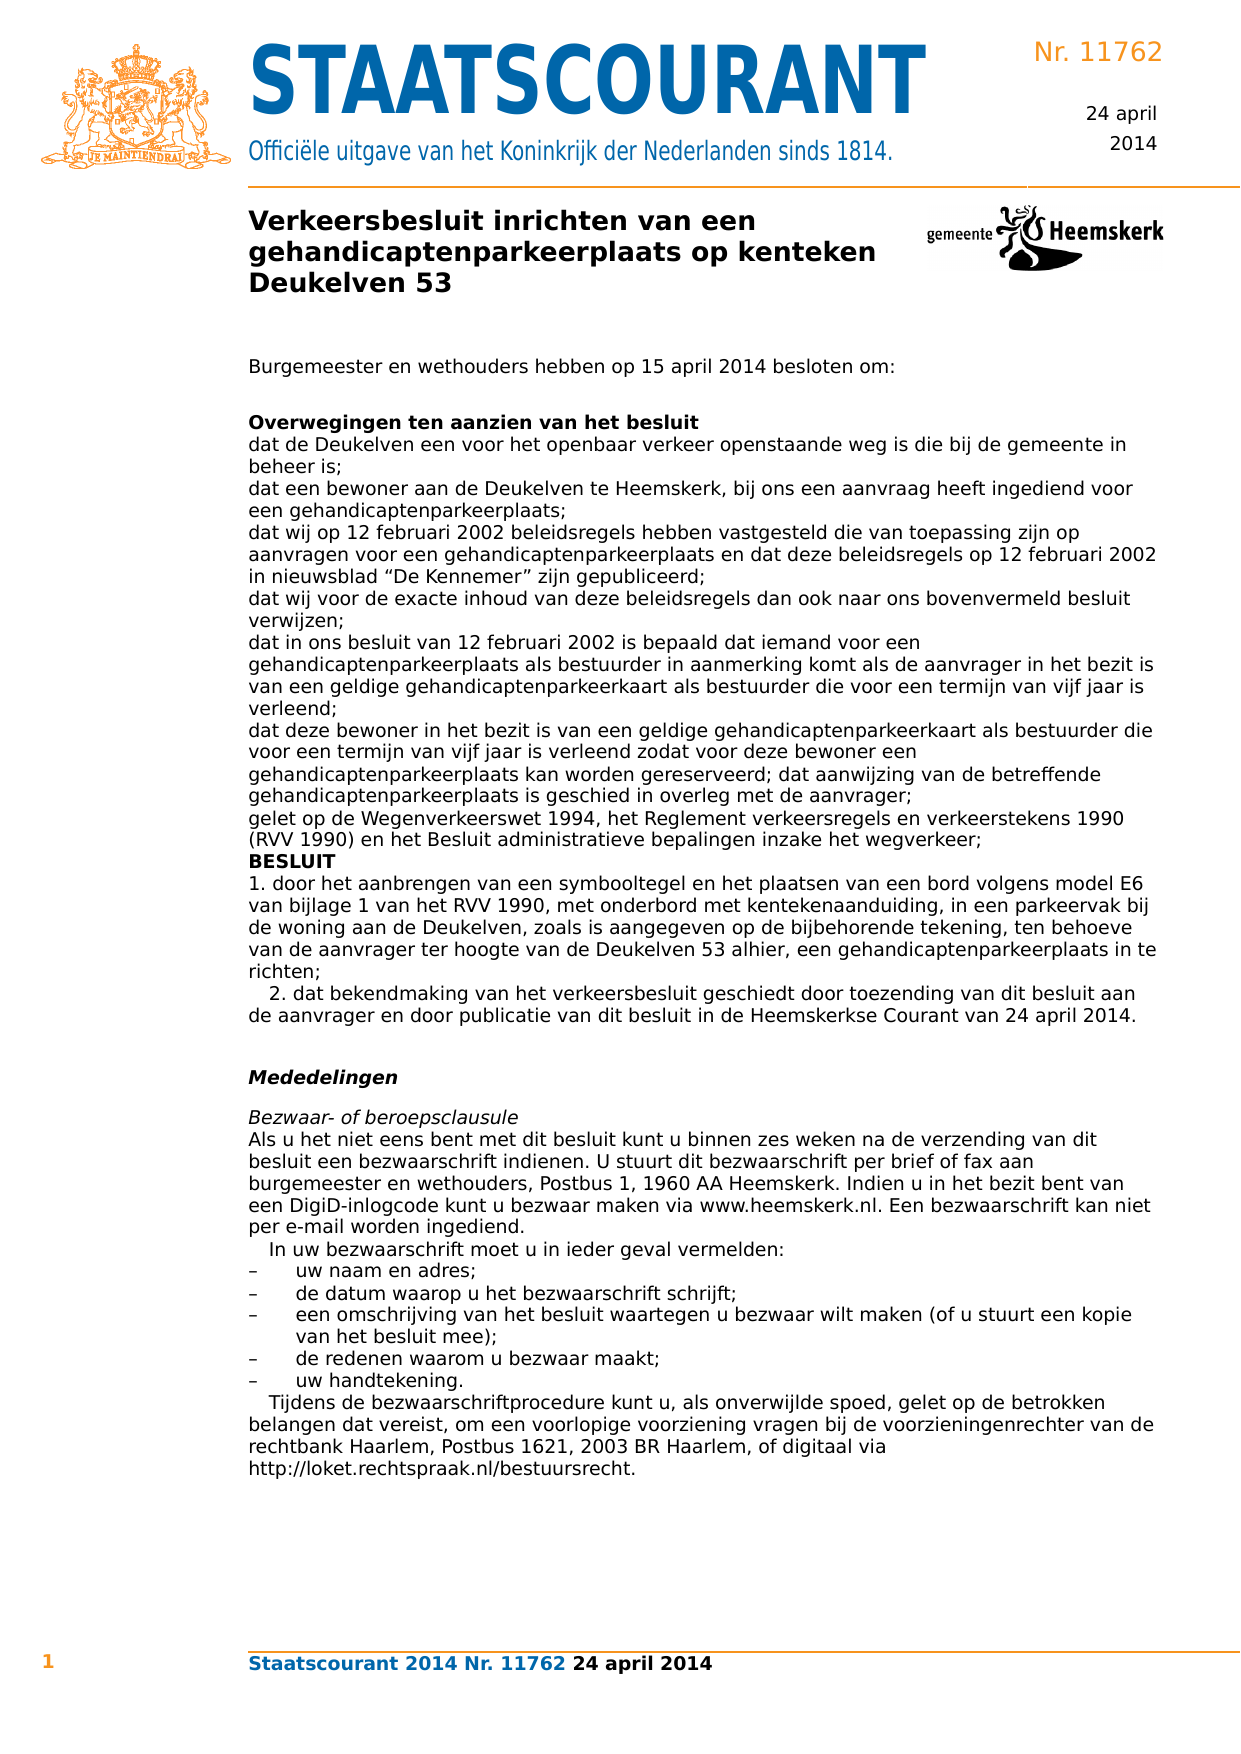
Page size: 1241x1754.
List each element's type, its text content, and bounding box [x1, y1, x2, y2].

text gelet op de Wegenverkeerswet 1994, het Reglement verkeersregels en verkeerstekens 1990 (RVV 1990) en het Besluit administratieve bepalingen inzake het wegverkeer; [248, 807, 1163, 851]
list de datum waarop u het bezwaarschrift schrijft; [248, 1282, 1163, 1304]
text dat een bewoner aan de Deukelven te Heemskerk, bij ons een aanvraag heeft ingediend voor een gehandicaptenparkeerplaats; [248, 478, 1163, 522]
picture [927, 205, 1164, 271]
text Burgemeester en wethouders hebben op 15 april 2014 besloten om: [248, 356, 1163, 378]
text 1. door het aanbrengen van een symbooltegel en het plaatsen van een bord volgens model E6 van bijlage 1 van het RVV 1990, met onderbord met kentekenaanduiding, in een parkeervak bij de woning aan de Deukelven, zoals is aangegeven op de bijbehorende tekening, ten behoeve van de aanvrager ter hoogte van de Deukelven 53 alhier, een gehandicaptenparkeerplaats in te richten; [248, 873, 1163, 983]
subtitle Bezwaar- of beroepsclausule [248, 1107, 1163, 1128]
text dat wij op 12 februari 2002 beleidsregels hebben vastgesteld die van toepassing zijn op aanvragen voor een gehandicaptenparkeerplaats en dat deze beleidsregels op 12 februari 2002 in nieuwsblad “De Kennemer” zijn gepubliceerd; [248, 522, 1163, 588]
text dat de Deukelven een ­voor het openbaar verkeer openstaande weg is die bij de gemeen­te in beheer is; [248, 434, 1163, 478]
picture [41, 44, 231, 169]
text Tijdens de bezwaarschriftprocedure kunt u, als onverwijlde spoed, gelet op de betrokken belangen dat vereist, om een voorlopige voorziening vragen bij de voorzieningenrechter van de rechtbank Haarlem, Postbus 1621, 2003 BR Haarlem, of digitaal via http://loket.rechtspraak.nl/bestuursrecht. [248, 1392, 1163, 1480]
subtitle Mededelingen [248, 1067, 1163, 1089]
subtitle Overwegingen ten aanzien van het besluit [248, 412, 1163, 434]
list uw naam en adres; [248, 1260, 1163, 1282]
text dat deze bewoner in het bezit is van een geldige gehandicaptenparkeerkaart als bestuurder die voor een termijn van vijf jaar is verleend zodat voor deze bewoner een gehandicaptenparkeerplaats kan worden gereserveerd; dat aanwijzing van de betreffende gehandicaptenparkeerplaats is geschied in overleg met de aanvrager; [248, 719, 1163, 807]
text dat in ons besluit van 12 februari 2002 is bepaald dat iemand voor een gehandicaptenparkeerplaats als bestuurder in aanmerking komt als de aanvrager in het bezit is van een geldige gehandicaptenparkeerkaart als bestuurder die voor een termijn van vijf jaar is verleend; [248, 632, 1163, 719]
text Als u het niet eens bent met dit besluit kunt u binnen zes weken na de verzending van dit besluit een bezwaarschrift indienen. U stuurt dit bezwaarschrift per brief of fax aan burgemeester en wethouders, Postbus 1, 1960 AA Heemskerk. Indien u in het bezit bent van een DigiD-inlogcode kunt u bezwaar maken via www.heemskerk.nl. Een bezwaarschrift kan niet per e-mail worden ingediend. [248, 1128, 1163, 1238]
list een omschrijving van het besluit waartegen u bezwaar wilt maken (of u stuurt een kopie van het besluit mee); [248, 1304, 1163, 1348]
text dat wij voor de exacte inhoud van deze beleidsregels dan ook naar ons bovenvermeld besluit verwijzen; [248, 588, 1163, 632]
subtitle Verkeersbesluit inrichten van een gehandicaptenparkeerplaats op kenteken Deukelven 53 [248, 206, 1163, 299]
text BESLUIT [248, 851, 1163, 873]
text In uw bezwaarschrift moet u in ieder geval vermelden: [248, 1238, 1163, 1260]
list uw handtekening. [248, 1370, 1163, 1392]
list de redenen waarom u bezwaar maakt; [248, 1348, 1163, 1370]
text 2. dat bekendmaking van het verkeersbesluit geschiedt door toezending van dit besluit aan de aanvrager en door publicatie van dit besluit in de Heemskerkse Courant van 24 april 2014. [248, 983, 1163, 1027]
